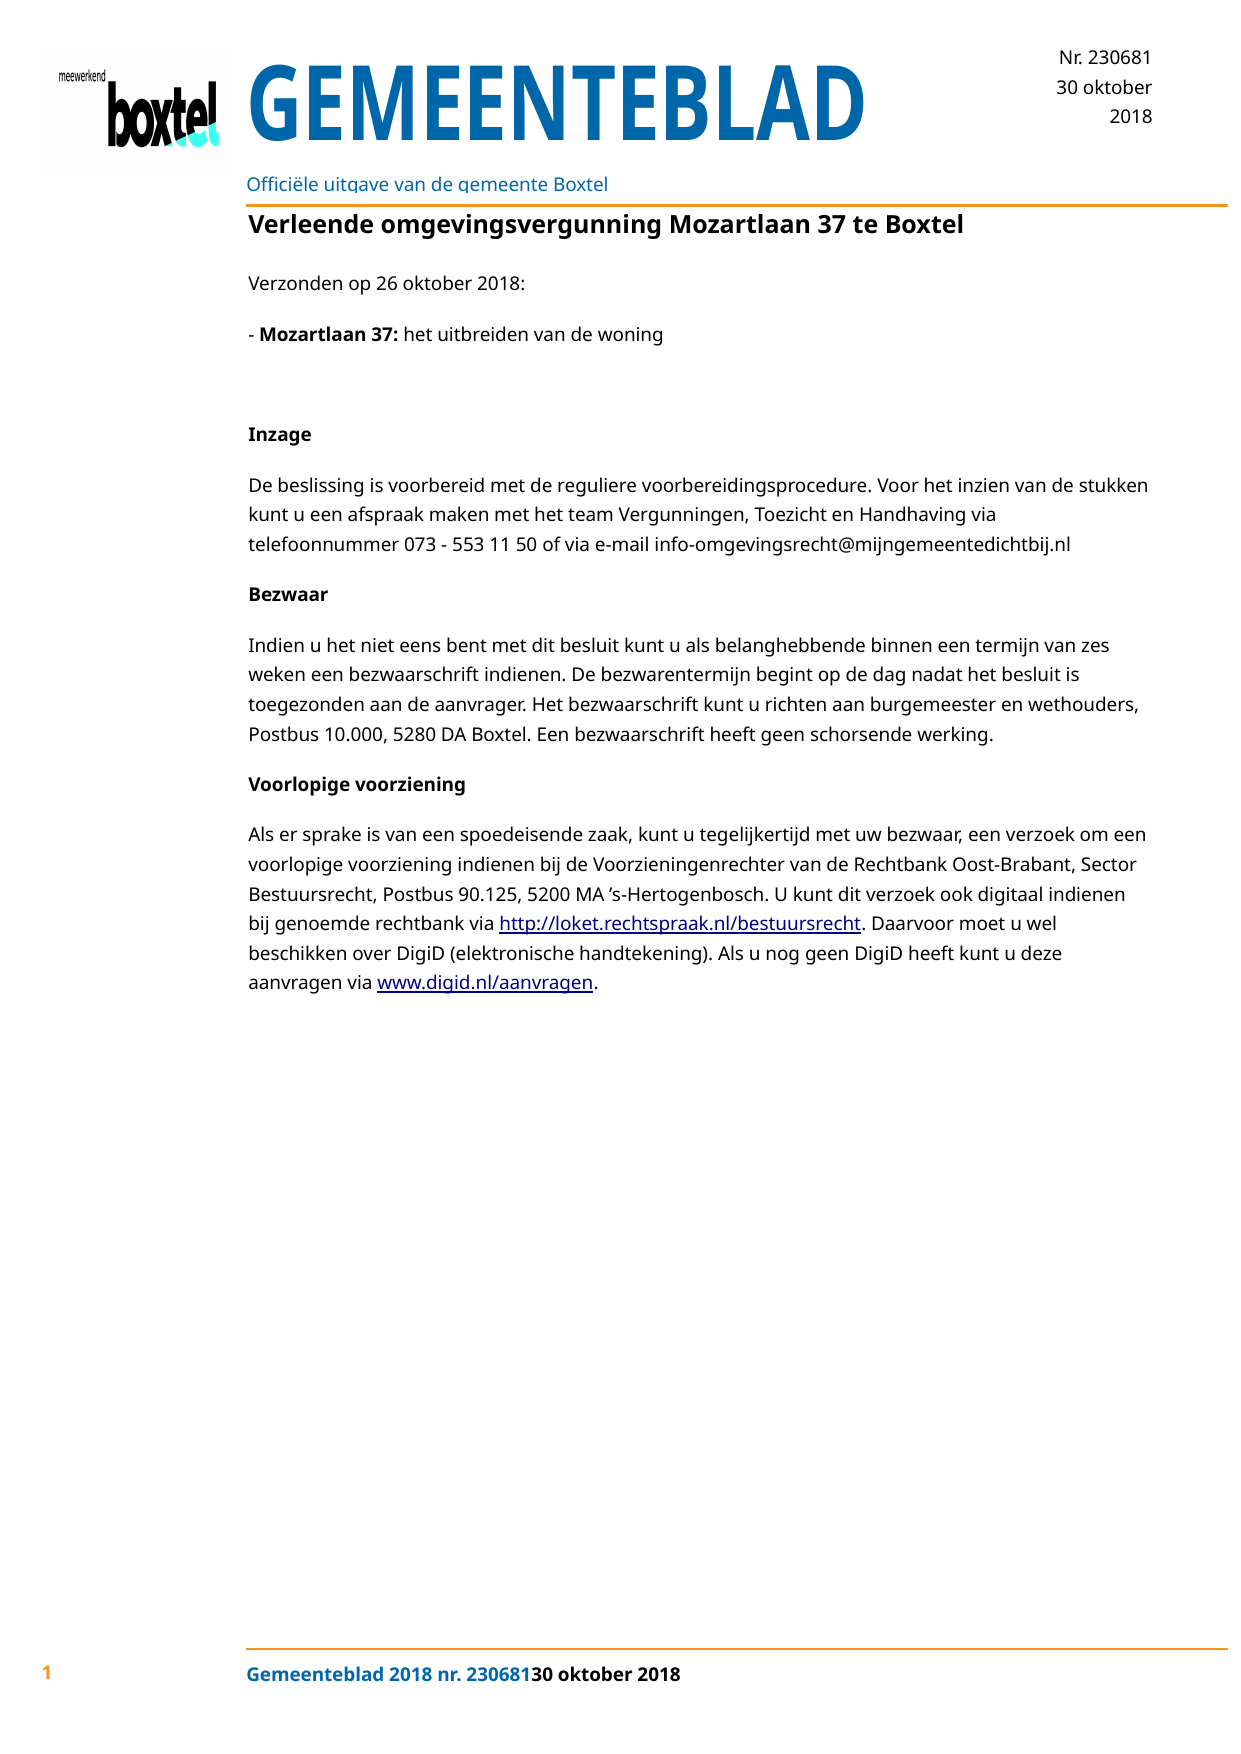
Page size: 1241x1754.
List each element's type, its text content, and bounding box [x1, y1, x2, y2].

text Bezwaar [248, 582, 1152, 607]
text Indien u het niet eens bent met dit besluit kunt u als belanghebbende binnen een termijn van zes weken een bezwaarschrift indienen. De bezwarentermijn begint op de dag nadat het besluit is toegezonden aan de aanvrager. Het bezwaarschrift kunt u richten aan burgemeester en wethouders, Postbus 10.000, 5280 DA Boxtel. Een bezwaarschrift heeft geen schorsende werking. [248, 632, 1152, 746]
text Verleende omgevingsvergunning Mozartlaan 37 te Boxtel [248, 207, 1152, 241]
text - Mozartlaan 37: het uitbreiden van de woning [248, 321, 1152, 346]
text De beslissing is voorbereid met de reguliere voorbereidingsprocedure. Voor het inzien van de stukken kunt u een afspraak maken met het team Vergunningen, Toezicht en Handhaving via telefoonnummer 073 - 553 11 50 of via e-mail info-omgevingsrecht@mijngemeentedichtbij.nl [248, 472, 1152, 557]
text Inzage [248, 422, 1152, 447]
picture [41, 47, 231, 172]
text Als er sprake is van een spoedeisende zaak, kunt u tegelijkertijd met uw bezwaar, een verzoek om een voorlopige voorziening indienen bij de Voorzieningenrechter van de Rechtbank Oost-Brabant, Sector Bestuursrecht, Postbus 90.125, 5200 MA ’s-Hertogenbosch. U kunt dit verzoek ook digitaal indienen bij genoemde rechtbank via http://loket.rechtspraak.nl/bestuursrecht. Daarvoor moet u wel beschikken over DigiD (elektronische handtekening). Als u nog geen DigiD heeft kunt u deze aanvragen via www.digid.nl/aanvragen. [248, 822, 1152, 995]
text Voorlopige voorziening [248, 771, 1152, 797]
text Verzonden op 26 oktober 2018: [248, 270, 1152, 296]
